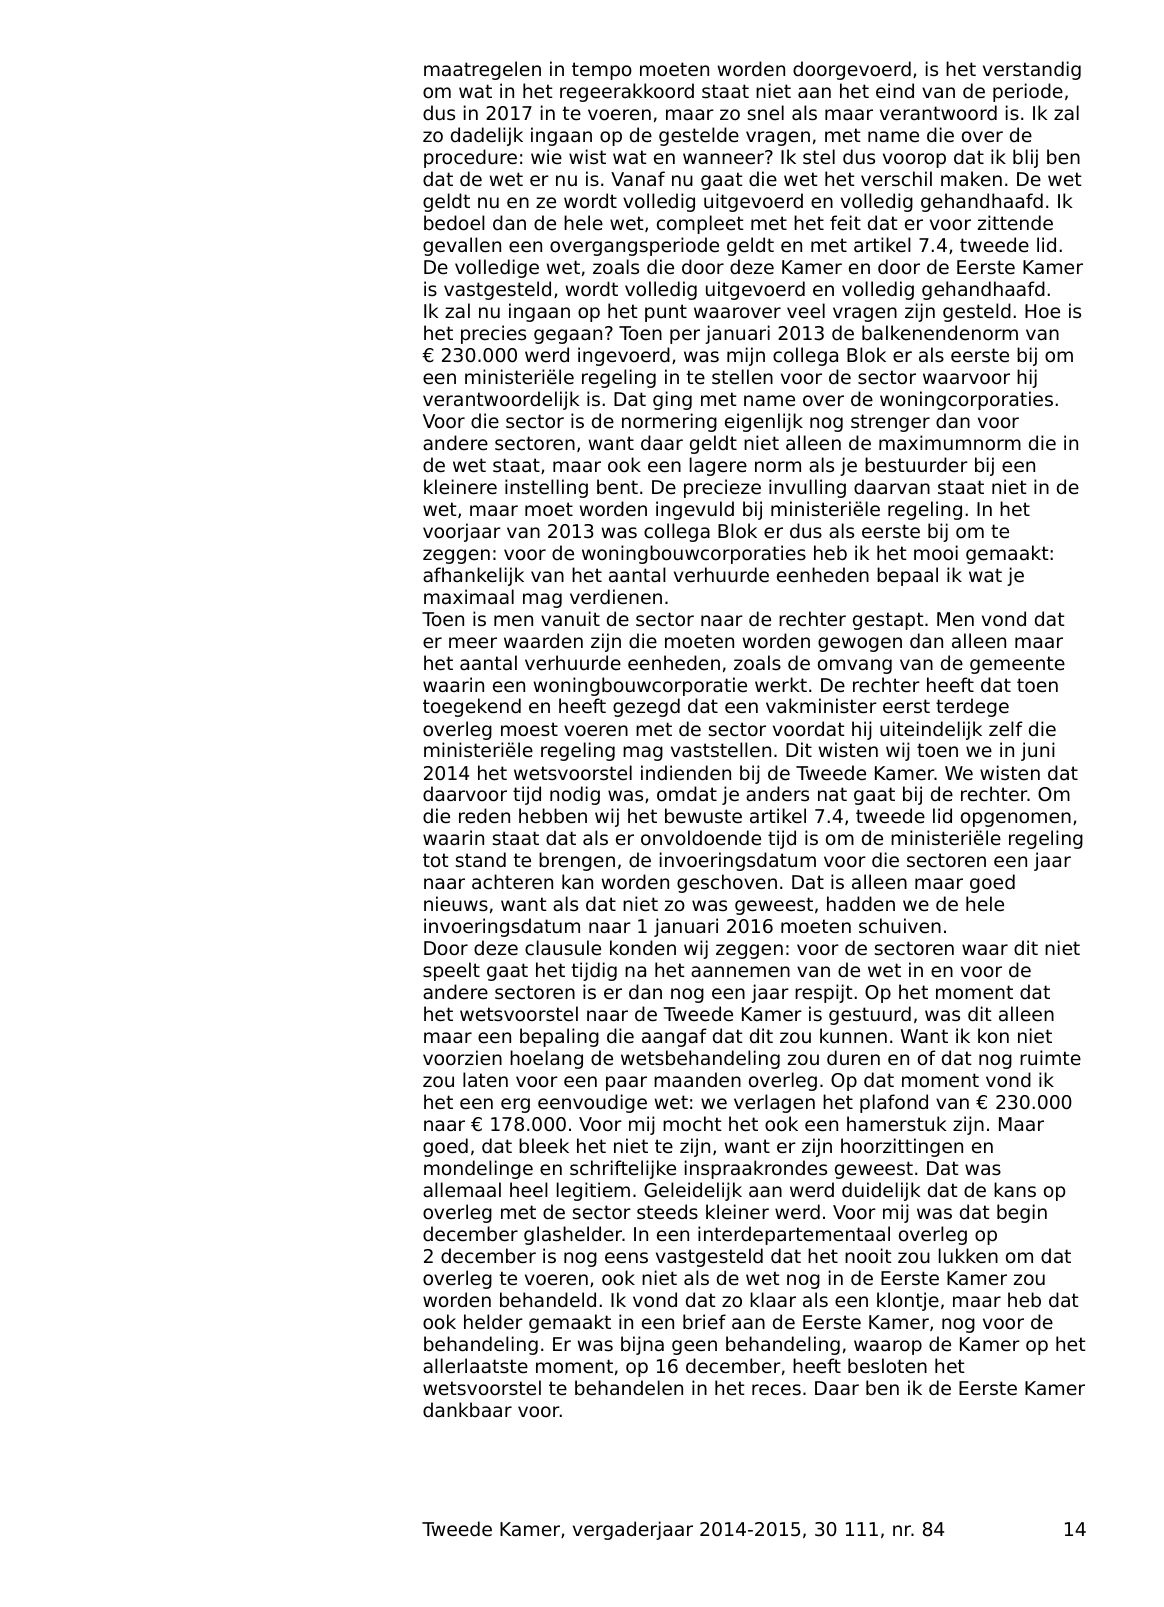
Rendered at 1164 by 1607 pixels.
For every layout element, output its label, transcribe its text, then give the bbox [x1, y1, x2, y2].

text Door deze clausule konden wij zeggen: voor de sectoren waar dit niet speelt gaat het tijdig na het aannemen van de wet in en voor de andere sectoren is er dan nog een jaar respijt. Op het moment dat het wetsvoorstel naar de Tweede Kamer is gestuurd, was dit alleen maar een bepaling die aangaf dat dit zou kunnen. Want ik kon niet voorzien hoelang de wetsbehandeling zou duren en of dat nog ruimte zou laten voor een paar maanden overleg. Op dat moment vond ik het een erg eenvoudige wet: we verlagen het plafond van € 230.000 naar € 178.000. Voor mij mocht het ook een hamerstuk zijn. Maar goed, dat bleek het niet te zijn, want er zijn hoorzittingen en mondelinge en schriftelijke inspraakrondes geweest. Dat was allemaal heel legitiem. Geleidelijk aan werd duidelijk dat de kans op overleg met de sector steeds kleiner werd. Voor mij was dat begin december glashelder. In een interdepartementaal overleg op 2 december is nog eens vastgesteld dat het nooit zou lukken om dat overleg te voeren, ook niet als de wet nog in de Eerste Kamer zou worden behandeld. Ik vond dat zo klaar als een klontje, maar heb dat ook helder gemaakt in een brief aan de Eerste Kamer, nog voor de behandeling. Er was bijna geen behandeling, waarop de Kamer op het allerlaatste moment, op 16 december, heeft besloten het wetsvoorstel te behandelen in het reces. Daar ben ik de Eerste Kamer dankbaar voor. [422, 938, 1087, 1422]
text Ik zal nu ingaan op het punt waarover veel vragen zijn gesteld. Hoe is het precies gegaan? Toen per januari 2013 de balkenendenorm van € 230.000 werd ingevoerd, was mijn collega Blok er als eerste bij om een ministeriële regeling in te stellen voor de sector waarvoor hij verantwoordelijk is. Dat ging met name over de woningcorporaties. Voor die sector is de normering eigenlijk nog strenger dan voor andere sectoren, want daar geldt niet alleen de maximumnorm die in de wet staat, maar ook een lagere norm als je bestuurder bij een kleinere instelling bent. De precieze invulling daarvan staat niet in de wet, maar moet worden ingevuld bij ministeriële regeling. In het voorjaar van 2013 was collega Blok er dus als eerste bij om te zeggen: voor de woningbouwcorporaties heb ik het mooi gemaakt: afhankelijk van het aantal verhuurde eenheden bepaal ik wat je maximaal mag verdienen. [422, 301, 1087, 608]
text Toen is men vanuit de sector naar de rechter gestapt. Men vond dat er meer waarden zijn die moeten worden gewogen dan alleen maar het aantal verhuurde eenheden, zoals de omvang van de gemeente waarin een woningbouwcorporatie werkt. De rechter heeft dat toen toegekend en heeft gezegd dat een vakminister eerst terdege overleg moest voeren met de sector voordat hij uiteindelijk zelf die ministeriële regeling mag vaststellen. Dit wisten wij toen we in juni 2014 het wetsvoorstel indienden bij de Tweede Kamer. We wisten dat daarvoor tijd nodig was, omdat je anders nat gaat bij de rechter. Om die reden hebben wij het bewuste artikel 7.4, tweede lid opgenomen, waarin staat dat als er onvoldoende tijd is om de ministeriële regeling tot stand te brengen, de invoeringsdatum voor die sectoren een jaar naar achteren kan worden geschoven. Dat is alleen maar goed nieuws, want als dat niet zo was geweest, hadden we de hele invoeringsdatum naar 1 januari 2016 moeten schuiven. [422, 608, 1087, 938]
text maatregelen in tempo moeten worden doorgevoerd, is het verstandig om wat in het regeerakkoord staat niet aan het eind van de periode, dus in 2017 in te voeren, maar zo snel als maar verantwoord is. Ik zal zo dadelijk ingaan op de gestelde vragen, met name die over de procedure: wie wist wat en wanneer? Ik stel dus voorop dat ik blij ben dat de wet er nu is. Vanaf nu gaat die wet het verschil maken. De wet geldt nu en ze wordt volledig uitgevoerd en volledig gehandhaafd. Ik bedoel dan de hele wet, compleet met het feit dat er voor zittende gevallen een overgangsperiode geldt en met artikel 7.4, tweede lid. De volledige wet, zoals die door deze Kamer en door de Eerste Kamer is vastgesteld, wordt volledig uitgevoerd en volledig gehandhaafd. [422, 59, 1087, 301]
